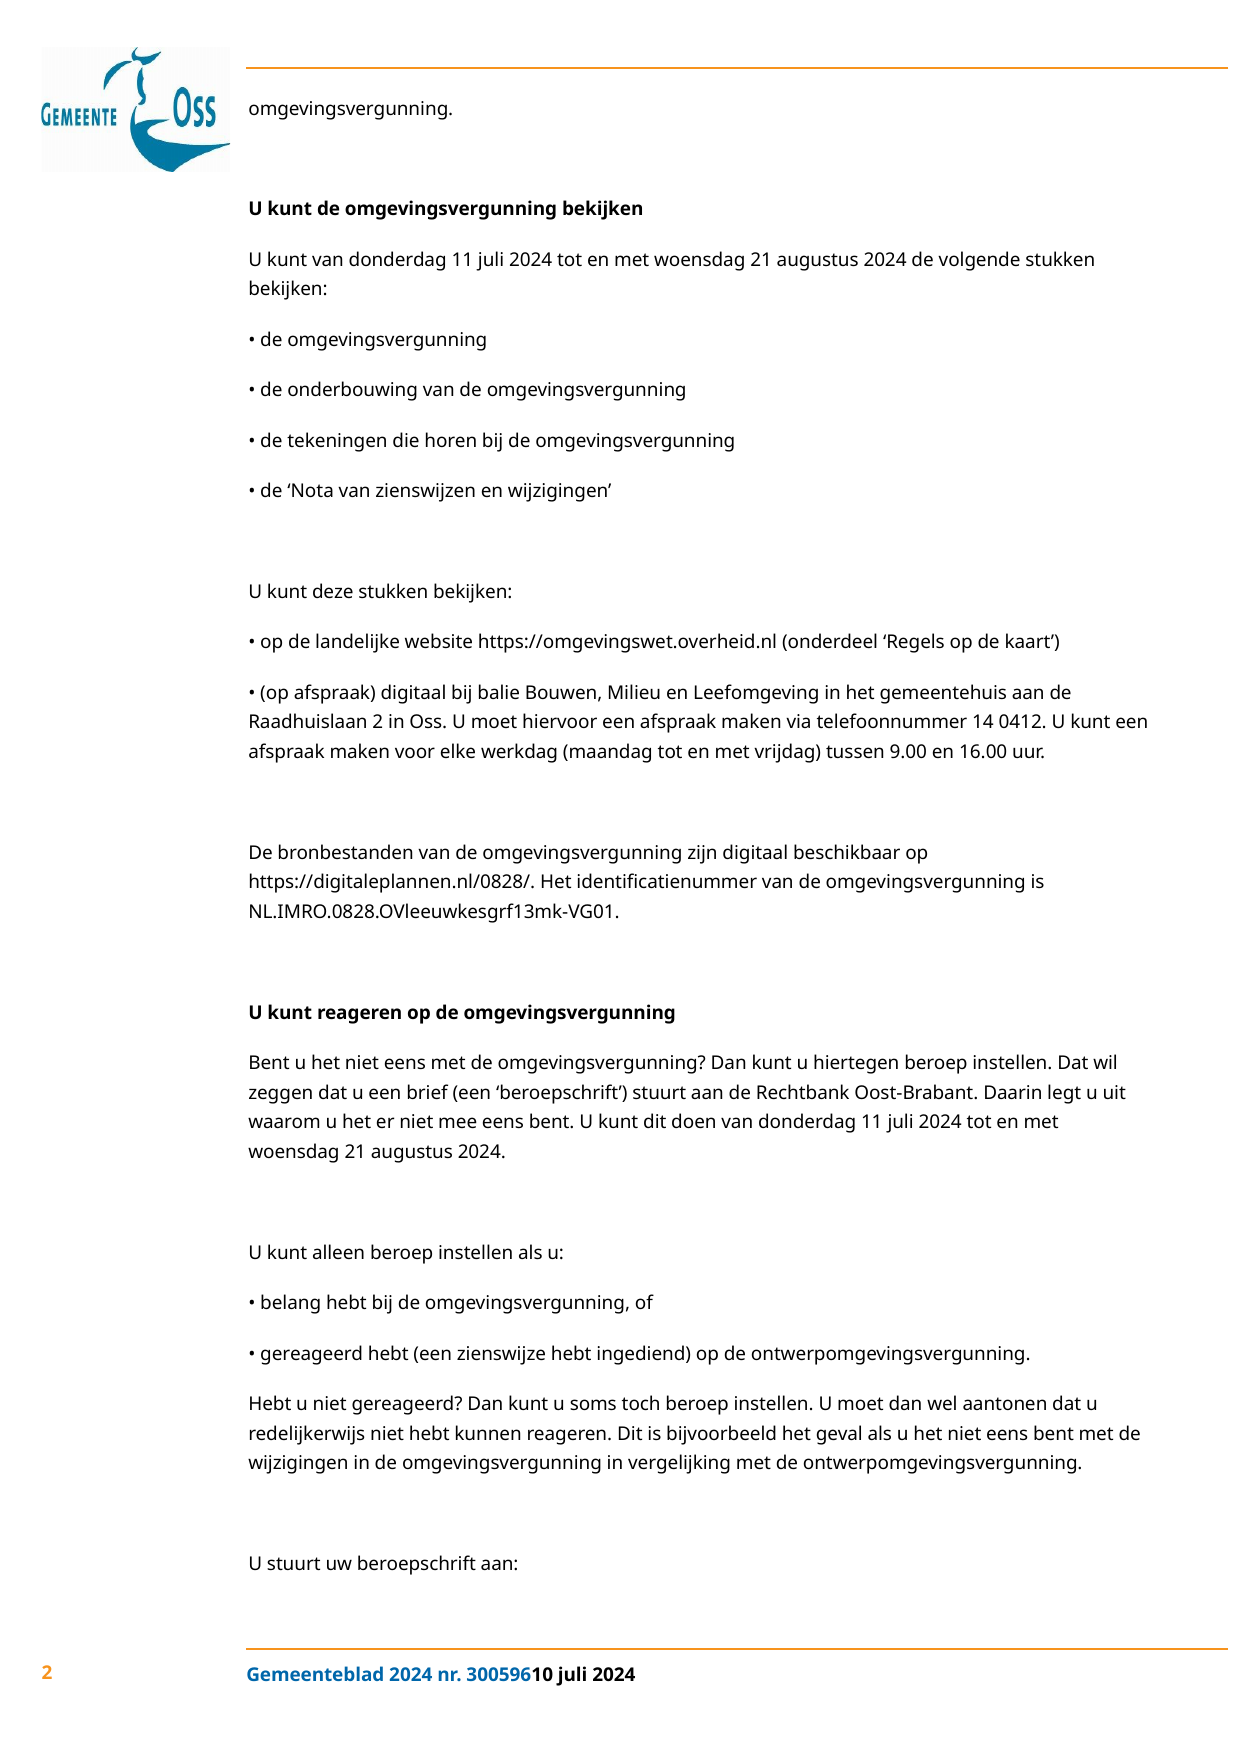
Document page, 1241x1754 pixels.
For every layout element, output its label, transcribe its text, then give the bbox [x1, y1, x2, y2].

text U kunt van donderdag 11 juli 2024 tot en met woensdag 21 augustus 2024 de volgende stukken bekijken: [248, 246, 1152, 301]
text • gereageerd hebt (een zienswijze hebt ingediend) op de ontwerpomgevingsvergunning. [248, 1340, 1152, 1366]
text U kunt de omgevingsvergunning bekijken [248, 196, 1152, 221]
text • (op afspraak) digitaal bij balie Bouwen, Milieu en Leefomgeving in het gemeentehuis aan de Raadhuislaan 2 in Oss. U moet hiervoor een afspraak maken via telefoonnummer 14 0412. U kunt een afspraak maken voor elke werkdag (maandag tot en met vrijdag) tussen 9.00 en 16.00 uur. [248, 679, 1152, 764]
text U kunt reageren op de omgevingsvergunning [248, 999, 1152, 1025]
text • de omgevingsvergunning [248, 326, 1152, 352]
text • belang hebt bij de omgevingsvergunning, of [248, 1289, 1152, 1315]
text U kunt alleen beroep instellen als u: [248, 1239, 1152, 1265]
text De bronbestanden van de omgevingsvergunning zijn digitaal beschikbaar op https://digitaleplannen.nl/0828/. Het identificatienummer van de omgevingsvergunning is NL.IMRO.0828.OVleeuwkesgrf13mk-VG01. [248, 839, 1152, 924]
text • de onderbouwing van de omgevingsvergunning [248, 376, 1152, 402]
text omgevingsvergunning. [248, 95, 1152, 121]
text Hebt u niet gereageerd? Dan kunt u soms toch beroep instellen. U moet dan wel aantonen dat u redelijkerwijs niet hebt kunnen reageren. Dit is bijvoorbeeld het geval als u het niet eens bent met de wijzigingen in de omgevingsvergunning in vergelijking met de ontwerpomgevingsvergunning. [248, 1390, 1152, 1475]
text • de ‘Nota van zienswijzen en wijzigingen’ [248, 477, 1152, 503]
text U stuurt uw beroepschrift aan: [248, 1550, 1152, 1576]
text • de tekeningen die horen bij de omgevingsvergunning [248, 427, 1152, 453]
text • op de landelijke website https://omgevingswet.overheid.nl (onderdeel ‘Regels op de kaart’) [248, 628, 1152, 654]
picture [41, 47, 231, 172]
text U kunt deze stukken bekijken: [248, 578, 1152, 604]
text Bent u het niet eens met de omgevingsvergunning? Dan kunt u hiertegen beroep instellen. Dat wil zeggen dat u een brief (een ‘beroepschrift’) stuurt aan de Rechtbank Oost-Brabant. Daarin legt u uit waarom u het er niet mee eens bent. U kunt dit doen van donderdag 11 juli 2024 tot en met woensdag 21 augustus 2024. [248, 1049, 1152, 1164]
